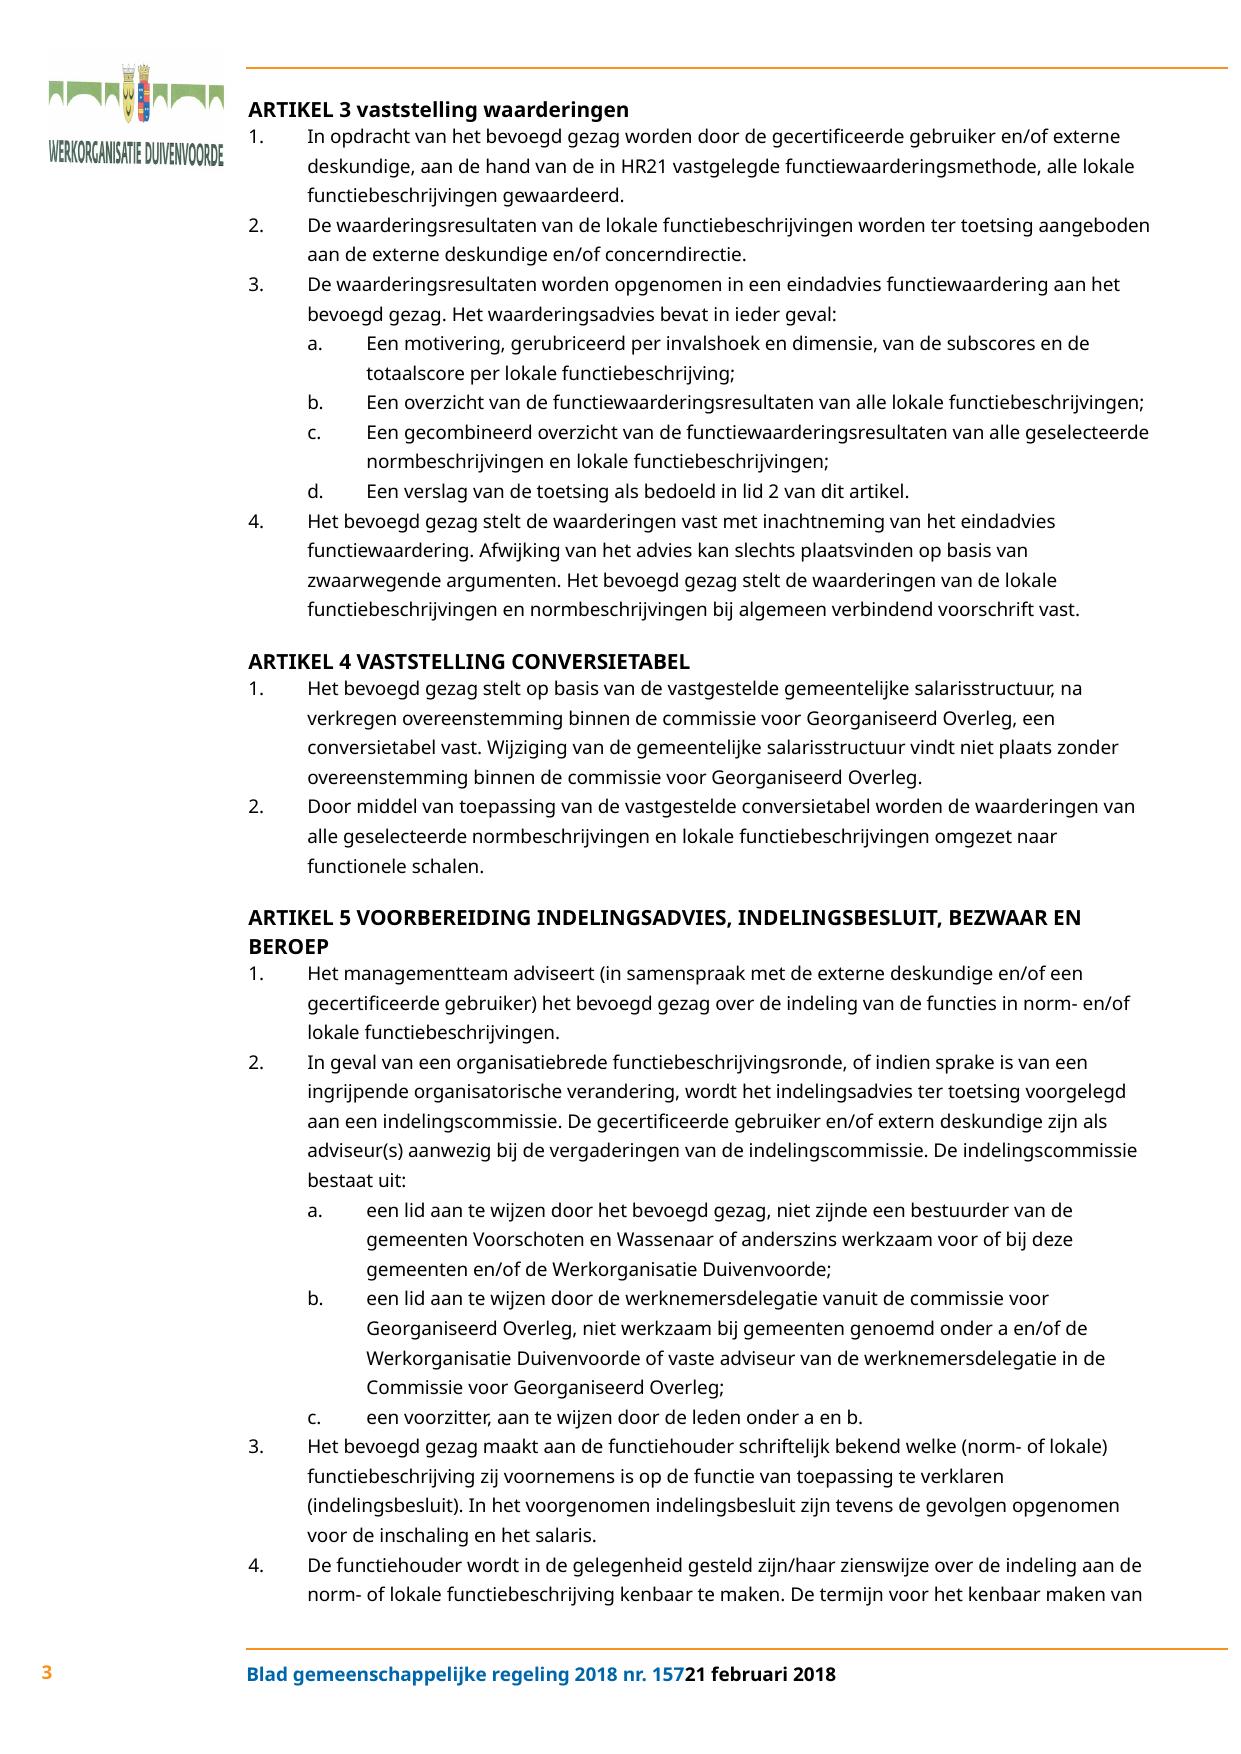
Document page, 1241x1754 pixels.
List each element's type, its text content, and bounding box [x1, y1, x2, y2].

text ARTIKEL 5 VOORBEREIDING INDELINGSADVIES, INDELINGSBESLUIT, BEZWAAR EN BEROEP [248, 903, 1152, 960]
list een lid aan te wijzen door de werknemersdelegatie vanuit de commissie voor Georganiseerd Overleg, niet werkzaam bij gemeenten genoemd onder a en/of de Werkorganisatie Duivenvoorde of vaste adviseur van de werknemersdelegatie in de Commissie voor Georganiseerd Overleg; [307, 1286, 1152, 1400]
list Het bevoegd gezag maakt aan de functiehouder schriftelijk bekend welke (norm- of lokale) functiebeschrijving zij voornemens is op de functie van toepassing te verklaren (indelingsbesluit). In het voorgenomen indelingsbesluit zijn tevens de gevolgen opgenomen voor de inschaling en het salaris. [248, 1433, 1152, 1548]
list Door middel van toepassing van de vastgestelde conversietabel worden de waarderingen van alle geselecteerde normbeschrijvingen en lokale functiebeschrijvingen omgezet naar functionele schalen. [248, 794, 1152, 879]
list De functiehouder wordt in de gelegenheid gesteld zijn/haar zienswijze over de indeling aan de norm- of lokale functiebeschrijving kenbaar te maken. De termijn voor het kenbaar maken van [248, 1552, 1152, 1607]
text ARTIKEL 4 VASTSTELLING CONVERSIETABEL [248, 647, 1152, 675]
list De waarderingsresultaten worden opgenomen in een eindadvies functiewaardering aan het bevoegd gezag. Het waarderingsadvies bevat in ieder geval: [248, 271, 1152, 326]
list In geval van een organisatiebrede functiebeschrijvingsronde, of indien sprake is van een ingrijpende organisatorische verandering, wordt het indelingsadvies ter toetsing voorgelegd aan een indelingscommissie. De gecertificeerde gebruiker en/of extern deskundige zijn als adviseur(s) aanwezig bij de vergaderingen van de indelingscommissie. De indelingscommissie bestaat uit: [248, 1049, 1152, 1193]
list Het managementteam adviseert (in samenspraak met de externe deskundige en/of een gecertificeerde gebruiker) het bevoegd gezag over de indeling van de functies in norm- en/of lokale functiebeschrijvingen. [248, 960, 1152, 1045]
list In opdracht van het bevoegd gezag worden door de gecertificeerde gebruiker en/of externe deskundige, aan de hand van de in HR21 vastgelegde functiewaarderingsmethode, alle lokale functiebeschrijvingen gewaardeerd. [248, 123, 1152, 208]
list Een verslag van de toetsing als bedoeld in lid 2 van dit artikel. [307, 478, 1152, 504]
list Het bevoegd gezag stelt op basis van de vastgestelde gemeentelijke salarisstructuur, na verkregen overeenstemming binnen de commissie voor Georganiseerd Overleg, een conversietabel vast. Wijziging van de gemeentelijke salarisstructuur vindt niet plaats zonder overeenstemming binnen de commissie voor Georganiseerd Overleg. [248, 675, 1152, 790]
list De waarderingsresultaten van de lokale functiebeschrijvingen worden ter toetsing aangeboden aan de externe deskundige en/of concerndirectie. [248, 212, 1152, 267]
picture [41, 47, 231, 172]
list een voorzitter, aan te wijzen door de leden onder a en b. [307, 1404, 1152, 1430]
list Het bevoegd gezag stelt de waarderingen vast met inachtneming van het eindadvies functiewaardering. Afwijking van het advies kan slechts plaatsvinden op basis van zwaarwegende argumenten. Het bevoegd gezag stelt de waarderingen van de lokale functiebeschrijvingen en normbeschrijvingen bij algemeen verbindend voorschrift vast. [248, 508, 1152, 622]
text ARTIKEL 3 vaststelling waarderingen [248, 95, 1152, 123]
list Een motivering, gerubriceerd per invalshoek en dimensie, van de subscores en de totaalscore per lokale functiebeschrijving; [307, 330, 1152, 386]
list Een overzicht van de functiewaarderingsresultaten van alle lokale functiebeschrijvingen; [307, 389, 1152, 415]
list Een gecombineerd overzicht van de functiewaarderingsresultaten van alle geselecteerde normbeschrijvingen en lokale functiebeschrijvingen; [307, 419, 1152, 474]
list een lid aan te wijzen door het bevoegd gezag, niet zijnde een bestuurder van de gemeenten Voorschoten en Wassenaar of anderszins werkzaam voor of bij deze gemeenten en/of de Werkorganisatie Duivenvoorde; [307, 1197, 1152, 1282]
